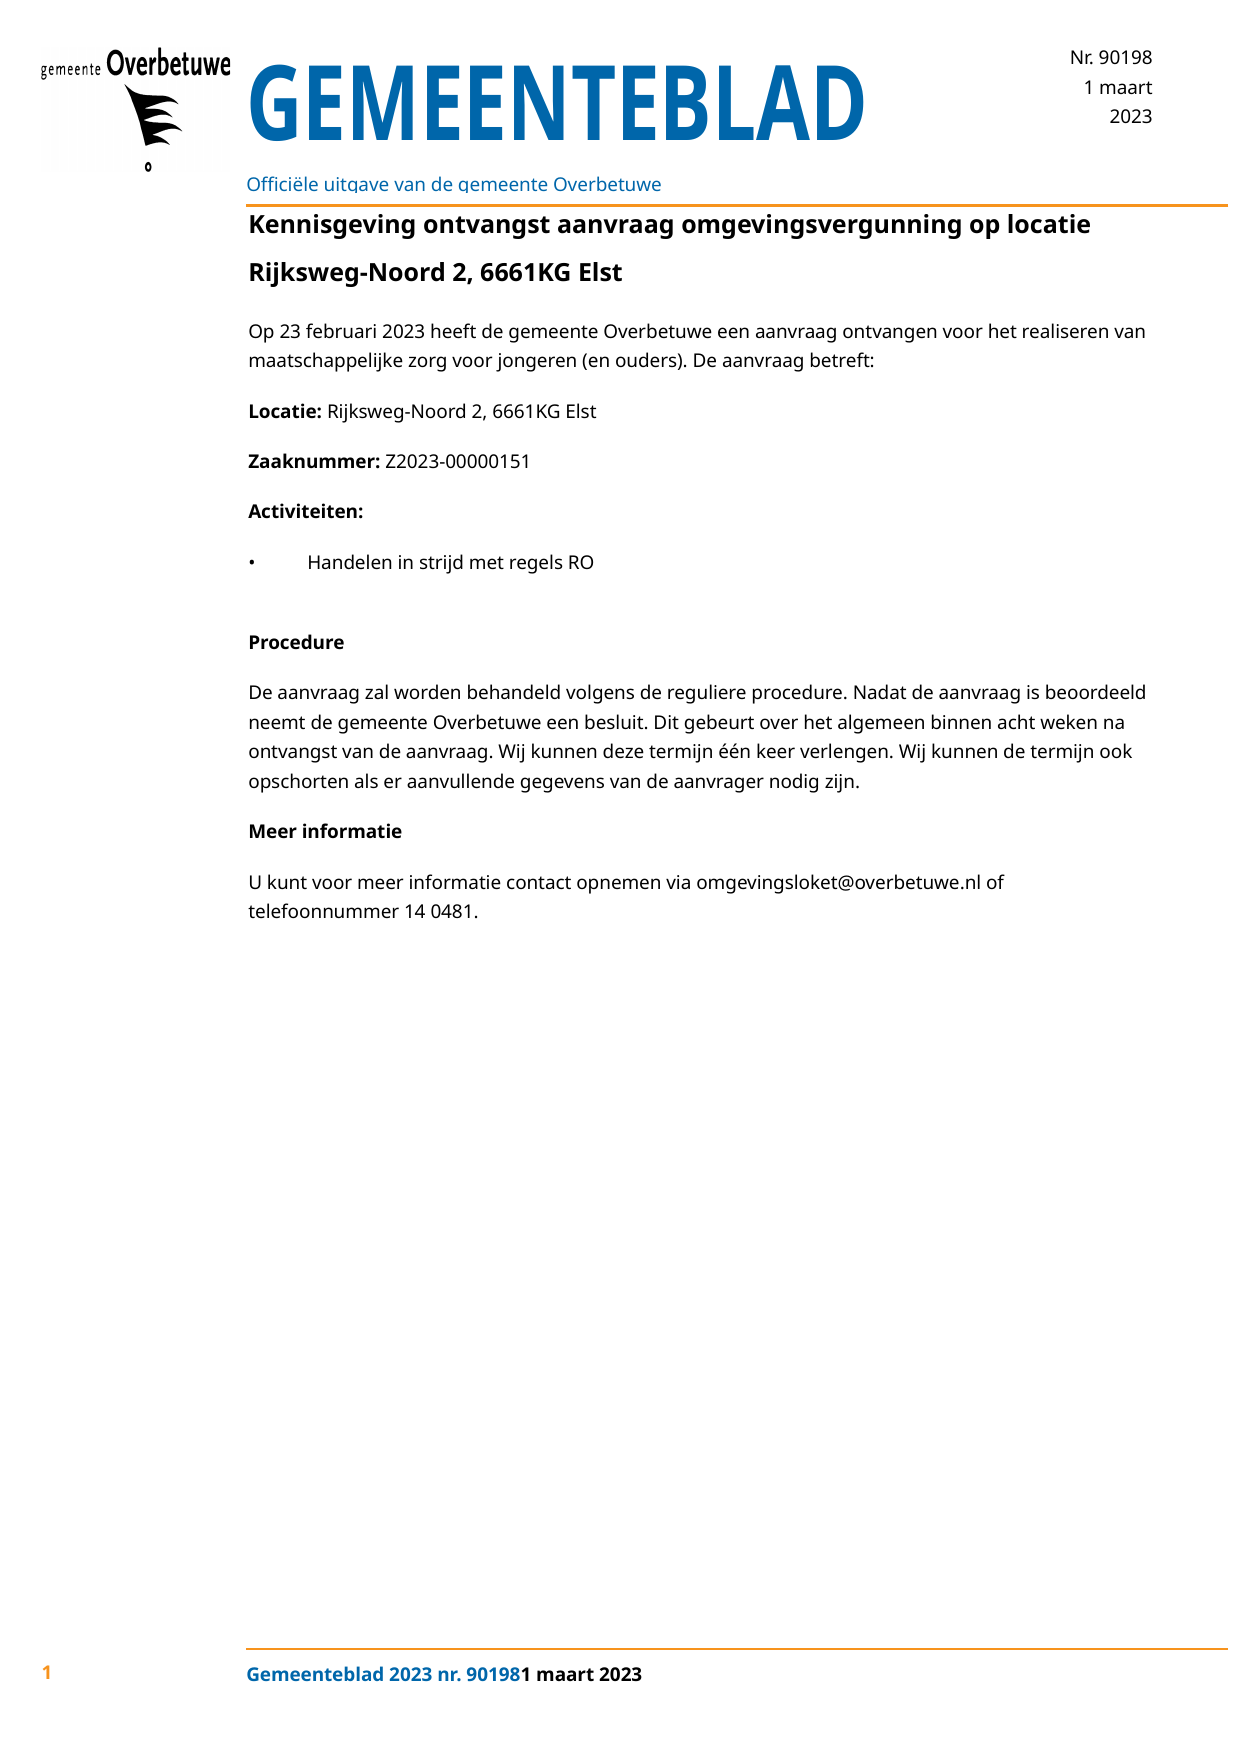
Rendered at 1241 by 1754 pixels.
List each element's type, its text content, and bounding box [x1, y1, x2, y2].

text Zaaknummer: Z2023-00000151 [248, 448, 1152, 474]
picture [41, 47, 231, 172]
text De aanvraag zal worden behandeld volgens de reguliere procedure. Nadat de aanvraag is beoordeeld neemt de gemeente Overbetuwe een besluit. Dit gebeurt over het algemeen binnen acht weken na ontvangst van de aanvraag. Wij kunnen deze termijn één keer verlengen. Wij kunnen de termijn ook opschorten als er aanvullende gegevens van de aanvrager nodig zijn. [248, 679, 1152, 794]
text Kennisgeving ontvangst aanvraag omgevingsvergunning op locatie Rijksweg-Noord 2, 6661KG Elst [248, 207, 1152, 288]
text Locatie: Rijksweg-Noord 2, 6661KG Elst [248, 398, 1152, 424]
text Activiteiten: [248, 499, 1152, 524]
text U kunt voor meer informatie contact opnemen via omgevingsloket@overbetuwe.nl of telefoonnummer 14 0481. [248, 869, 1152, 924]
text Meer informatie [248, 819, 1152, 844]
text Procedure [248, 629, 1152, 655]
list Handelen in strijd met regels RO [248, 549, 1152, 575]
text Op 23 februari 2023 heeft de gemeente Overbetuwe een aanvraag ontvangen voor het realiseren van maatschappelijke zorg voor jongeren (en ouders). De aanvraag betreft: [248, 318, 1152, 373]
